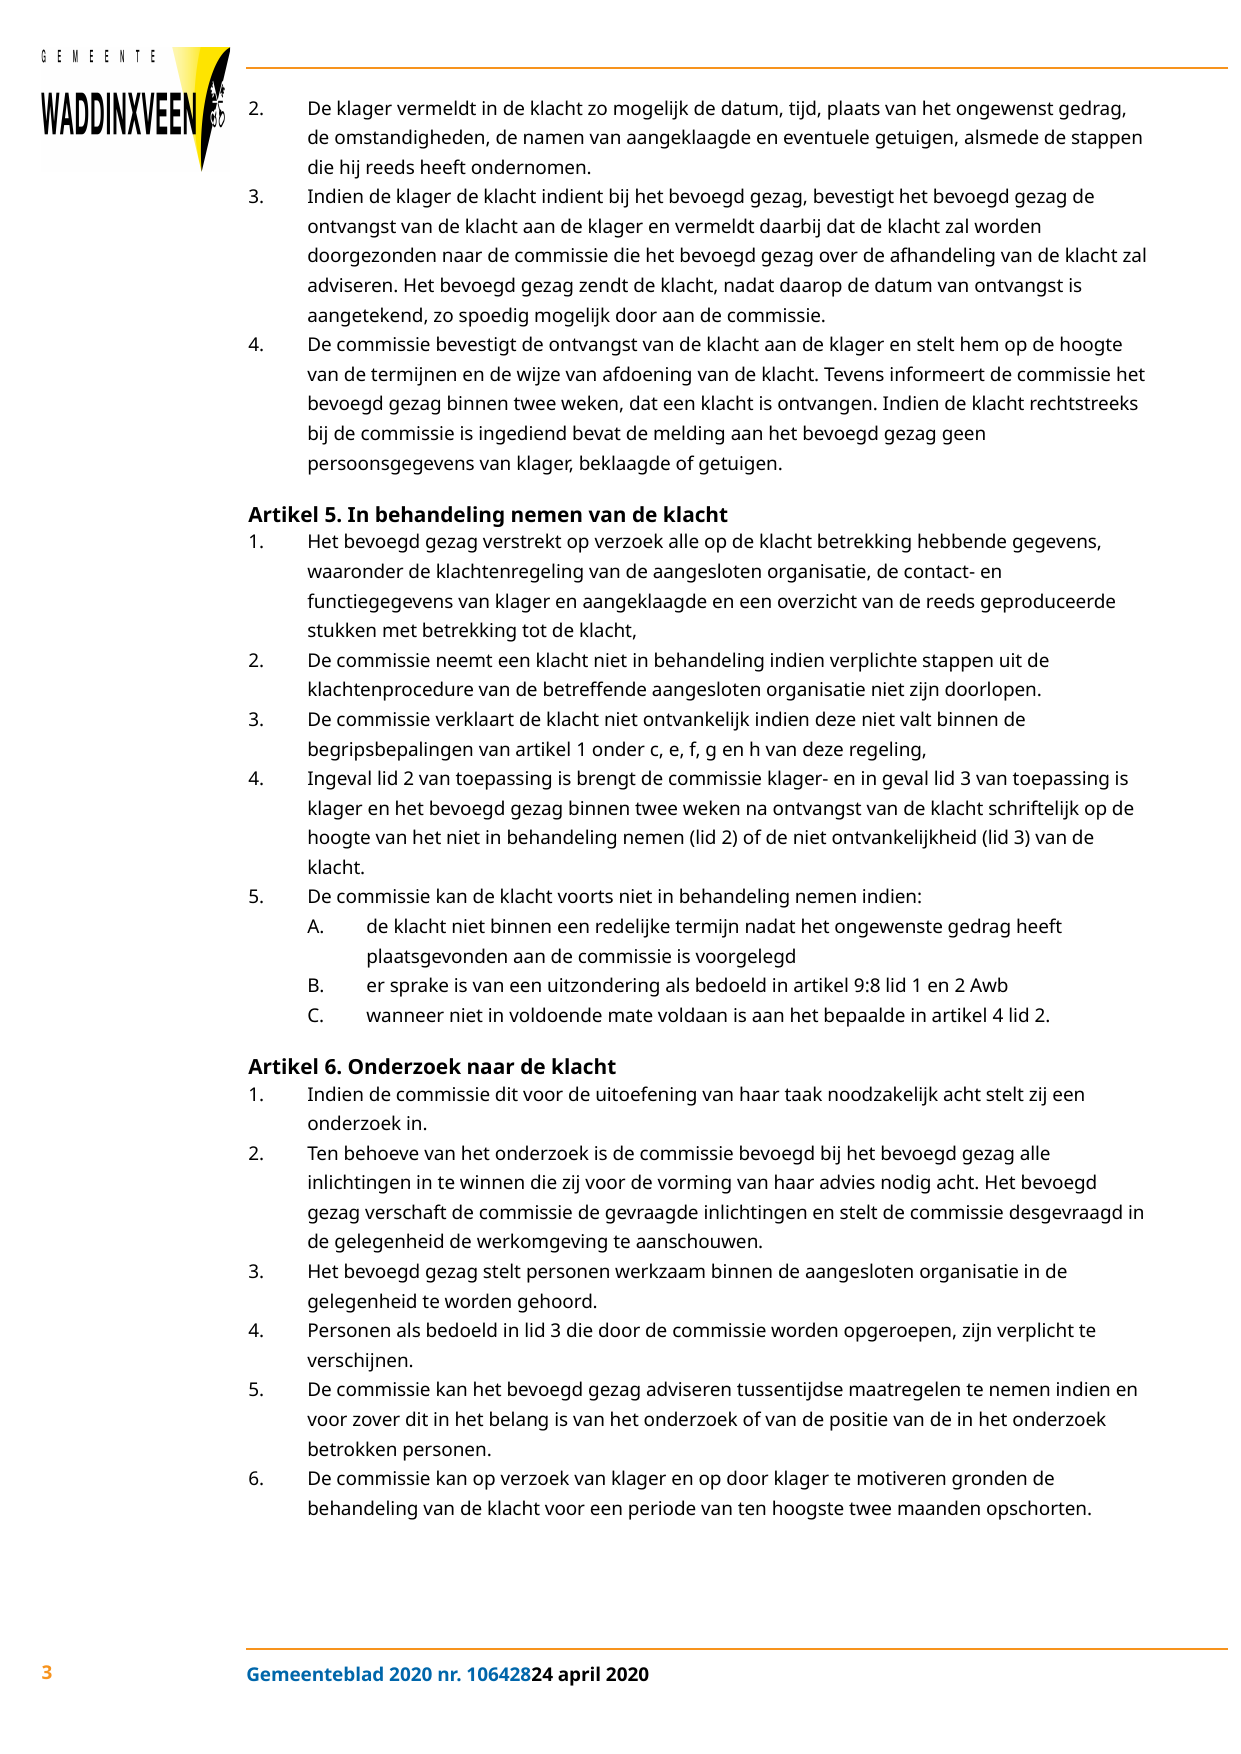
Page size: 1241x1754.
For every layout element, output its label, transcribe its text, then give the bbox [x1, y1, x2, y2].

picture [41, 47, 231, 172]
list Personen als bedoeld in lid 3 die door de commissie worden opgeroepen, zijn verplicht te verschijnen. [248, 1317, 1152, 1373]
list Het bevoegd gezag verstrekt op verzoek alle op de klacht betrekking hebbende gegevens, waaronder de klachtenregeling van de aangesloten organisatie, de contact- en functiegegevens van klager en aangeklaagde en een overzicht van de reeds geproduceerde stukken met betrekking tot de klacht, [248, 529, 1152, 643]
list Indien de commissie dit voor de uitoefening van haar taak noodzakelijk acht stelt zij een onderzoek in. [248, 1081, 1152, 1136]
list er sprake is van een uitzondering als bedoeld in artikel 9:8 lid 1 en 2 Awb [307, 972, 1152, 998]
list De klager vermeldt in de klacht zo mogelijk de datum, tijd, plaats van het ongewenst gedrag, de omstandigheden, de namen van aangeklaagde en eventuele getuigen, alsmede de stappen die hij reeds heeft ondernomen. [248, 95, 1152, 180]
list Indien de klager de klacht indient bij het bevoegd gezag, bevestigt het bevoegd gezag de ontvangst van de klacht aan de klager en vermeldt daarbij dat de klacht zal worden doorgezonden naar de commissie die het bevoegd gezag over de afhandeling van de klacht zal adviseren. Het bevoegd gezag zendt de klacht, nadat daarop de datum van ontvangst is aangetekend, zo spoedig mogelijk door aan de commissie. [248, 183, 1152, 328]
text Artikel 6. Onderzoek naar de klacht [248, 1052, 1152, 1081]
list de klacht niet binnen een redelijke termijn nadat het ongewenste gedrag heeft plaatsgevonden aan de commissie is voorgelegd [307, 913, 1152, 968]
list De commissie kan het bevoegd gezag adviseren tussentijdse maatregelen te nemen indien en voor zover dit in het belang is van het onderzoek of van de positie van de in het onderzoek betrokken personen. [248, 1377, 1152, 1462]
list Het bevoegd gezag stelt personen werkzaam binnen de aangesloten organisatie in de gelegenheid te worden gehoord. [248, 1258, 1152, 1314]
list De commissie neemt een klacht niet in behandeling indien verplichte stappen uit de klachtenprocedure van de betreffende aangesloten organisatie niet zijn doorlopen. [248, 647, 1152, 702]
list Ingeval lid 2 van toepassing is brengt de commissie klager- en in geval lid 3 van toepassing is klager en het bevoegd gezag binnen twee weken na ontvangst van de klacht schriftelijk op de hoogte van het niet in behandeling nemen (lid 2) of de niet ontvankelijkheid (lid 3) van de klacht. [248, 765, 1152, 880]
list De commissie kan op verzoek van klager en op door klager te motiveren gronden de behandeling van de klacht voor een periode van ten hoogste twee maanden opschorten. [248, 1465, 1152, 1521]
list wanneer niet in voldoende mate voldaan is aan het bepaalde in artikel 4 lid 2. [307, 1002, 1152, 1028]
list De commissie bevestigt de ontvangst van de klacht aan de klager en stelt hem op de hoogte van de termijnen en de wijze van afdoening van de klacht. Tevens informeert de commissie het bevoegd gezag binnen twee weken, dat een klacht is ontvangen. Indien de klacht rechtstreeks bij de commissie is ingediend bevat de melding aan het bevoegd gezag geen persoonsgegevens van klager, beklaagde of getuigen. [248, 331, 1152, 476]
list Ten behoeve van het onderzoek is de commissie bevoegd bij het bevoegd gezag alle inlichtingen in te winnen die zij voor de vorming van haar advies nodig acht. Het bevoegd gezag verschaft de commissie de gevraagde inlichtingen en stelt de commissie desgevraagd in de gelegenheid de werkomgeving te aanschouwen. [248, 1140, 1152, 1254]
text Artikel 5. In behandeling nemen van de klacht [248, 500, 1152, 529]
list De commissie kan de klacht voorts niet in behandeling nemen indien: [248, 884, 1152, 909]
list De commissie verklaart de klacht niet ontvankelijk indien deze niet valt binnen de begripsbepalingen van artikel 1 onder c, e, f, g en h van deze regeling, [248, 706, 1152, 761]
